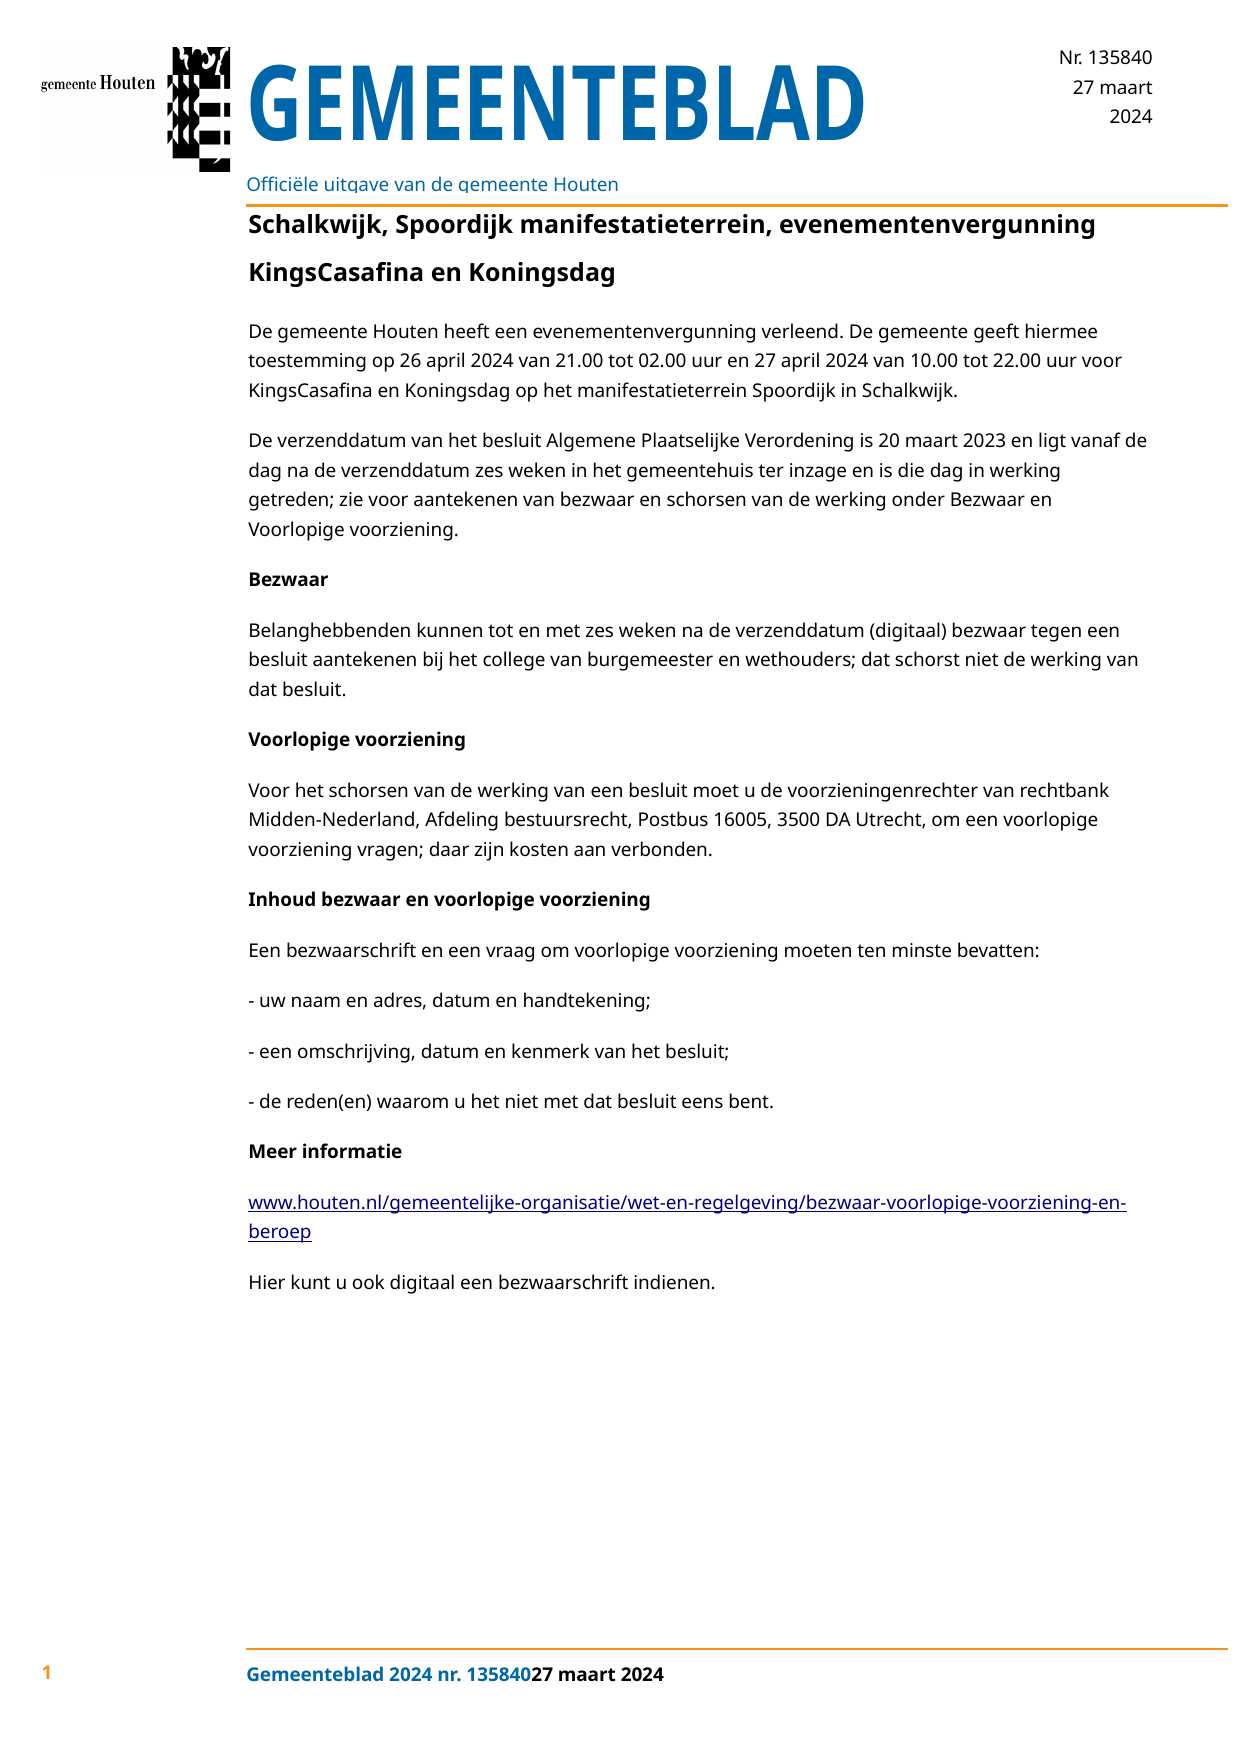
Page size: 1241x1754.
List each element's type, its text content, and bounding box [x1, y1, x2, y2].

text Voor het schorsen van de werking van een besluit moet u de voorzieningenrechter van rechtbank Midden-Nederland, Afdeling bestuursrecht, Postbus 16005, 3500 DA Utrecht, om een voorlopige voorziening vragen; daar zijn kosten aan verbonden. [248, 777, 1152, 862]
text Schalkwijk, Spoordijk manifestatieterrein, evenementenvergunning KingsCasafina en Koningsdag [248, 207, 1152, 288]
text De gemeente Houten heeft een evenementenvergunning verleend. De gemeente geeft hiermee toestemming op 26 april 2024 van 21.00 tot 02.00 uur en 27 april 2024 van 10.00 tot 22.00 uur voor KingsCasafina en Koningsdag op het manifestatieterrein Spoordijk in Schalkwijk. [248, 318, 1152, 403]
text - uw naam en adres, datum en handtekening; [248, 987, 1152, 1013]
text - de reden(en) waarom u het niet met dat besluit eens bent. [248, 1088, 1152, 1114]
text Voorlopige voorziening [248, 727, 1152, 752]
text Bezwaar [248, 567, 1152, 592]
text - een omschrijving, datum en kenmerk van het besluit; [248, 1038, 1152, 1064]
text Inhoud bezwaar en voorlopige voorziening [248, 887, 1152, 912]
text Belanghebbenden kunnen tot en met zes weken na de verzenddatum (digitaal) bezwaar tegen een besluit aantekenen bij het college van burgemeester en wethouders; dat schorst niet de werking van dat besluit. [248, 617, 1152, 702]
text www.houten.nl/gemeentelijke-organisatie/wet-en-regelgeving/bezwaar-voorlopige-voorziening-en-beroep [248, 1189, 1152, 1244]
text De verzenddatum van het besluit Algemene Plaatselijke Verordening is 20 maart 2023 en ligt vanaf de dag na de verzenddatum zes weken in het gemeentehuis ter inzage en is die dag in werking getreden; zie voor aantekenen van bezwaar en schorsen van de werking onder Bezwaar en Voorlopige voorziening. [248, 427, 1152, 542]
picture [41, 47, 231, 172]
text Hier kunt u ook digitaal een bezwaarschrift indienen. [248, 1269, 1152, 1295]
text Een bezwaarschrift en een vraag om voorlopige voorziening moeten ten minste bevatten: [248, 937, 1152, 963]
text Meer informatie [248, 1139, 1152, 1164]
